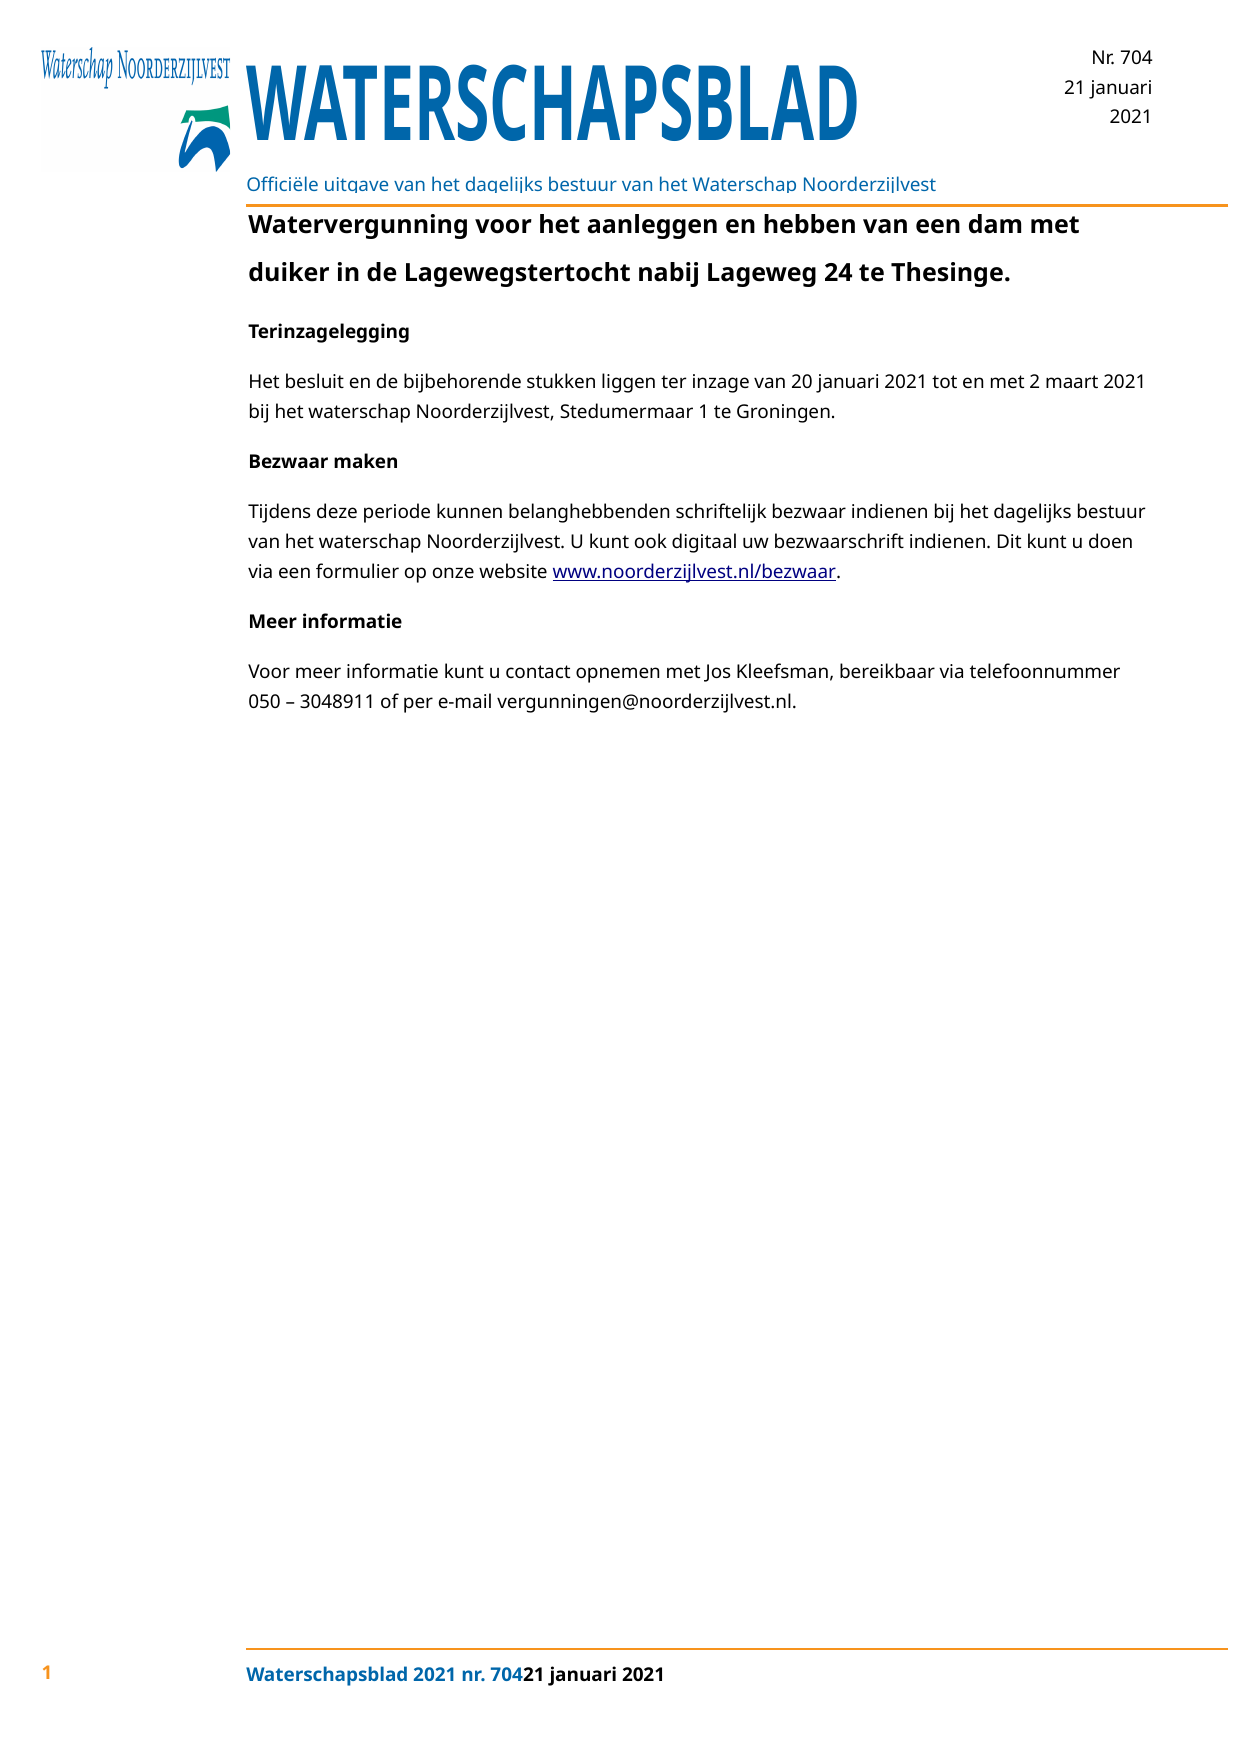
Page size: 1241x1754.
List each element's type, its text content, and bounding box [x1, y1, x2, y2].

text Tijdens deze periode kunnen belanghebbenden schriftelijk bezwaar indienen bij het dagelijks bestuur van het waterschap Noorderzijlvest. U kunt ook digitaal uw bezwaarschrift indienen. Dit kunt u doen via een formulier op onze website www.noorderzijlvest.nl/bezwaar. [248, 499, 1152, 584]
text Voor meer informatie kunt u contact opnemen met Jos Kleefsman, bereikbaar via telefoonnummer 050 – 3048911 of per e-mail vergunningen@noorderzijlvest.nl. [248, 659, 1152, 714]
text Terinzagelegging [248, 318, 1152, 344]
text Meer informatie [248, 608, 1152, 634]
picture [41, 47, 231, 172]
text Bezwaar maken [248, 448, 1152, 474]
text Watervergunning voor het aanleggen en hebben van een dam met duiker in de Lagewegstertocht nabij Lageweg 24 te Thesinge. [248, 207, 1152, 288]
text Het besluit en de bijbehorende stukken liggen ter inzage van 20 januari 2021 tot en met 2 maart 2021 bij het waterschap Noorderzijlvest, Stedumermaar 1 te Groningen. [248, 368, 1152, 424]
